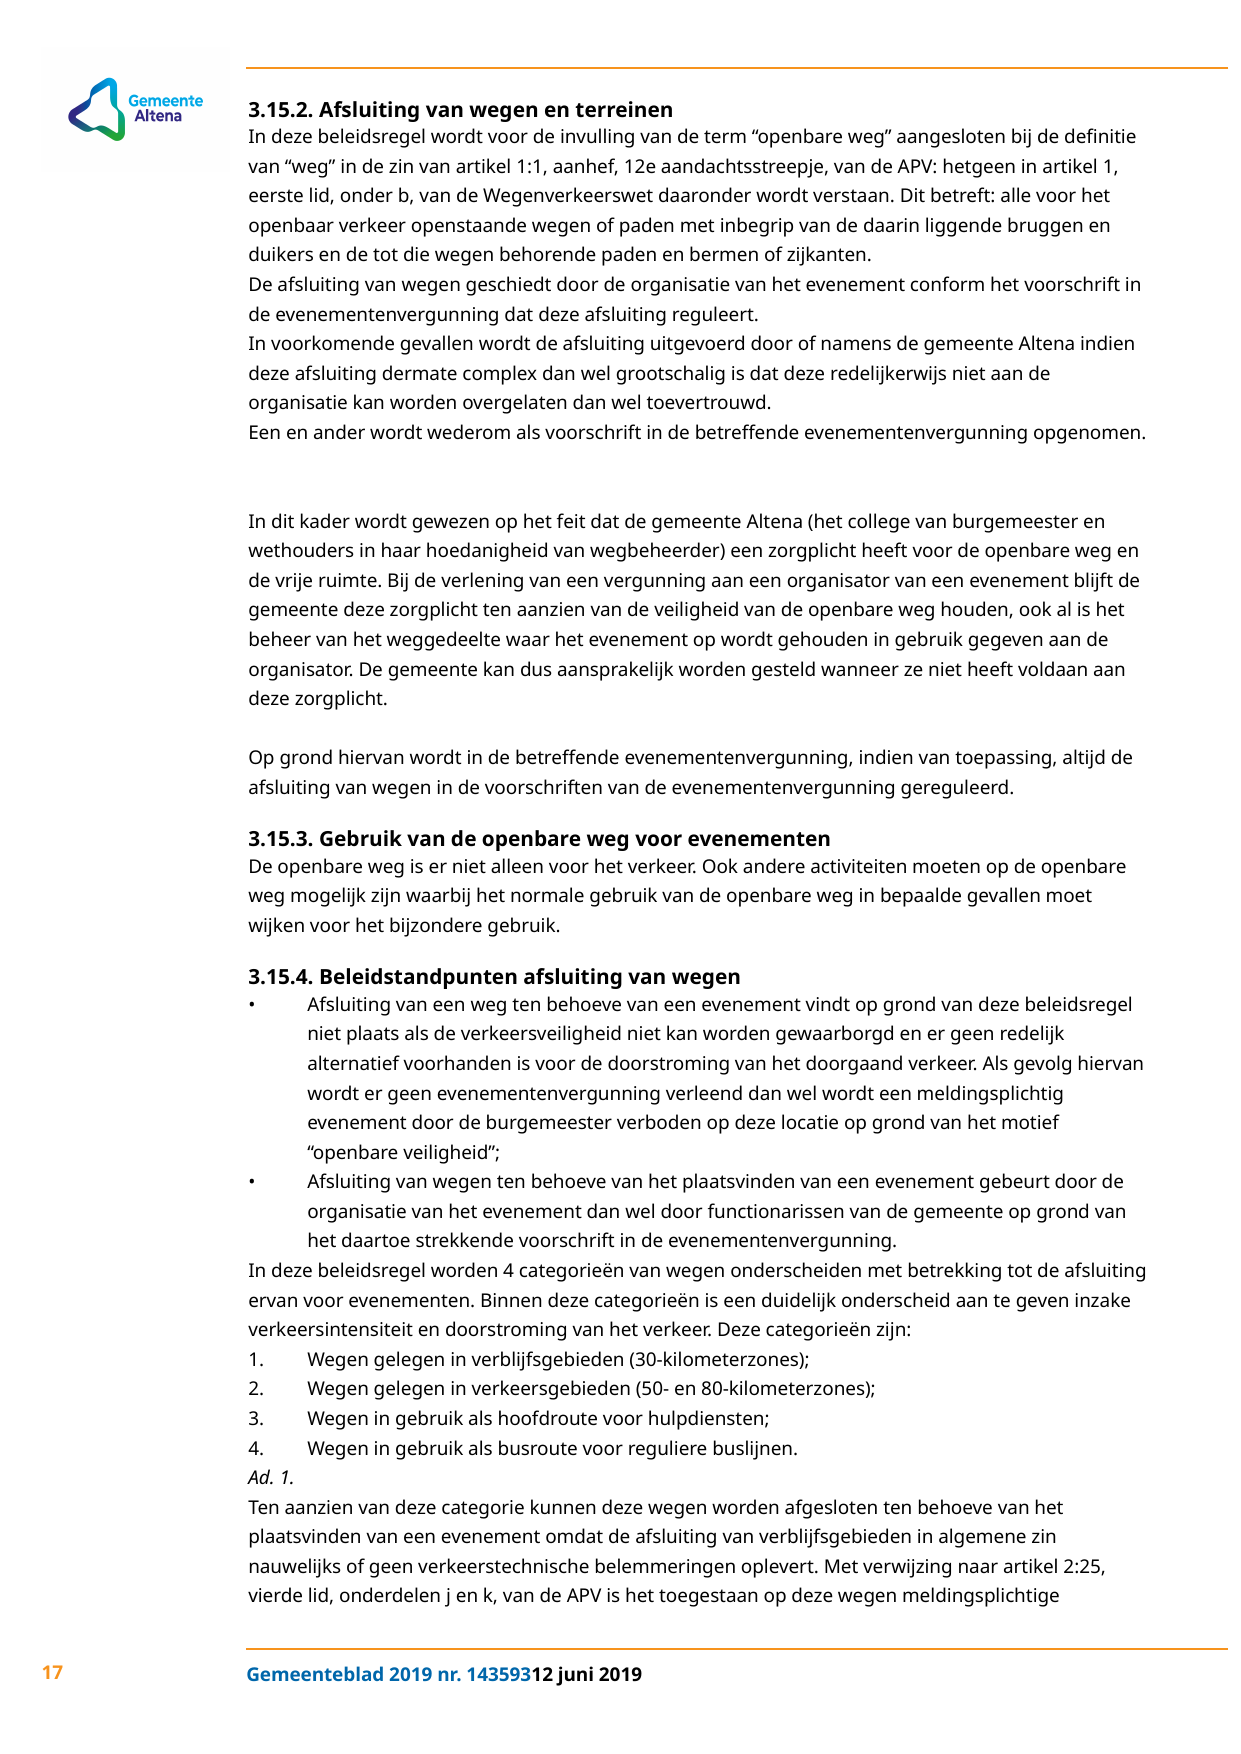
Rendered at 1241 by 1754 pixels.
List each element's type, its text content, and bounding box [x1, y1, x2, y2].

text De openbare weg is er niet alleen voor het verkeer. Ook andere activiteiten moeten op de openbare weg mogelijk zijn waarbij het normale gebruik van de openbare weg in bepaalde gevallen moet wijken voor het bijzondere gebruik. [248, 853, 1152, 938]
picture [41, 47, 231, 172]
text Ten aanzien van deze categorie kunnen deze wegen worden afgesloten ten behoeve van het plaatsvinden van een evenement omdat de afsluiting van verblijfsgebieden in algemene zin nauwelijks of geen verkeerstechnische belemmeringen oplevert. Met verwijzing naar artikel 2:25, vierde lid, onderdelen j en k, van de APV is het toegestaan op deze wegen meldingsplichtige [248, 1494, 1152, 1608]
text 3.15.3. Gebruik van de openbare weg voor evenementen [248, 824, 1152, 853]
text Een en ander wordt wederom als voorschrift in de betreffende evenementenvergunning opgenomen. [248, 419, 1152, 445]
list Wegen gelegen in verblijfsgebieden (30-kilometerzones); [248, 1346, 1152, 1372]
text 3.15.4. Beleidstandpunten afsluiting van wegen [248, 962, 1152, 991]
text In deze beleidsregel wordt voor de invulling van de term “openbare weg” aangesloten bij de definitie van “weg” in de zin van artikel 1:1, aanhef, 12e aandachtsstreepje, van de APV: hetgeen in artikel 1, eerste lid, onder b, van de Wegenverkeerswet daaronder wordt verstaan. Dit betreft: alle voor het openbaar verkeer openstaande wegen of paden met inbegrip van de daarin liggende bruggen en duikers en de tot die wegen behorende paden en bermen of zijkanten. [248, 123, 1152, 267]
text In deze beleidsregel worden 4 categorieën van wegen onderscheiden met betrekking tot de afsluiting ervan voor evenementen. Binnen deze categorieën is een duidelijk onderscheid aan te geven inzake verkeersintensiteit en doorstroming van het verkeer. Deze categorieën zijn: [248, 1257, 1152, 1342]
list Wegen in gebruik als busroute voor reguliere buslijnen. [248, 1435, 1152, 1460]
text Op grond hiervan wordt in de betreffende evenementenvergunning, indien van toepassing, altijd de afsluiting van wegen in de voorschriften van de evenementenvergunning gereguleerd. [248, 744, 1152, 800]
list Afsluiting van een weg ten behoeve van een evenement vindt op grond van deze beleidsregel niet plaats als de verkeersveiligheid niet kan worden gewaarborgd en er geen redelijk alternatief voorhanden is voor de doorstroming van het doorgaand verkeer. Als gevolg hiervan wordt er geen evenementenvergunning verleend dan wel wordt een meldingsplichtig evenement door de burgemeester verboden op deze locatie op grond van het motief “openbare veiligheid”; [248, 991, 1152, 1164]
text 3.15.2. Afsluiting van wegen en terreinen [248, 95, 1152, 123]
list Wegen in gebruik als hoofdroute voor hulpdiensten; [248, 1405, 1152, 1431]
text De afsluiting van wegen geschiedt door de organisatie van het evenement conform het voorschrift in de evenementenvergunning dat deze afsluiting reguleert. [248, 271, 1152, 326]
list Wegen gelegen in verkeersgebieden (50- en 80-kilometerzones); [248, 1376, 1152, 1401]
text Ad. 1. [248, 1464, 1152, 1490]
text In voorkomende gevallen wordt de afsluiting uitgevoerd door of namens de gemeente Altena indien deze afsluiting dermate complex dan wel grootschalig is dat deze redelijkerwijs niet aan de organisatie kan worden overgelaten dan wel toevertrouwd. [248, 330, 1152, 415]
text In dit kader wordt gewezen op het feit dat de gemeente Altena (het college van burgemeester en wethouders in haar hoedanigheid van wegbeheerder) een zorgplicht heeft voor de openbare weg en de vrije ruimte. Bij de verlening van een vergunning aan een organisator van een evenement blijft de gemeente deze zorgplicht ten aanzien van de veiligheid van de openbare weg houden, ook al is het beheer van het weggedeelte waar het evenement op wordt gehouden in gebruik gegeven aan de organisator. De gemeente kan dus aansprakelijk worden gesteld wanneer ze niet heeft voldaan aan deze zorgplicht. [248, 508, 1152, 711]
list Afsluiting van wegen ten behoeve van het plaatsvinden van een evenement gebeurt door de organisatie van het evenement dan wel door functionarissen van de gemeente op grond van het daartoe strekkende voorschrift in de evenementenvergunning. [248, 1168, 1152, 1253]
